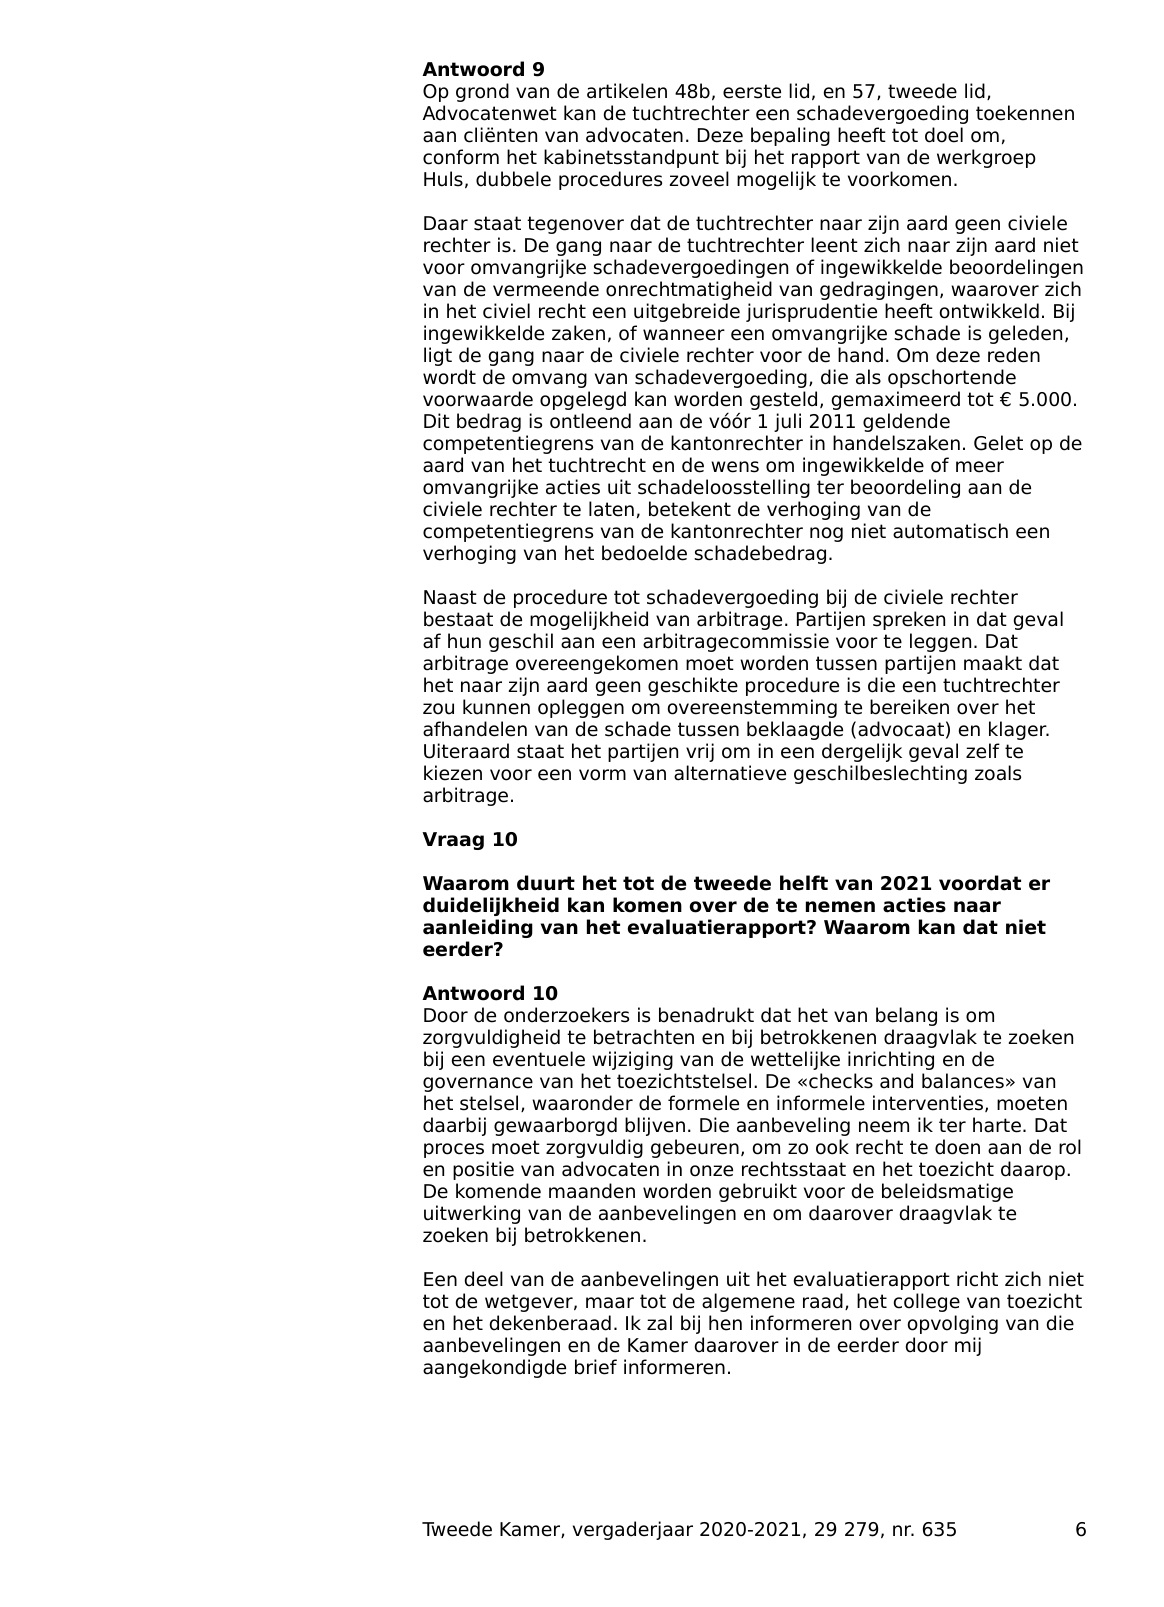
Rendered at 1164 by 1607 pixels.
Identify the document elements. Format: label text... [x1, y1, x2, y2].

subtitle Vraag 10 [422, 829, 1087, 851]
text Een deel van de aanbevelingen uit het evaluatierapport richt zich niet tot de wetgever, maar tot de algemene raad, het college van toezicht en het dekenberaad. Ik zal bij hen informeren over opvolging van die aanbevelingen en de Kamer daarover in de eerder door mij aangekondigde brief informeren. [422, 1269, 1087, 1379]
text Op grond van de artikelen 48b, eerste lid, en 57, tweede lid, Advocatenwet kan de tuchtrechter een schadevergoeding toekennen aan cliënten van advocaten. Deze bepaling heeft tot doel om, conform het kabinetsstandpunt bij het rapport van de werkgroep Huls, dubbele procedures zoveel mogelijk te voorkomen. [422, 81, 1087, 191]
text Waarom duurt het tot de tweede helft van 2021 voordat er duidelijkheid kan komen over de te nemen acties naar aanleiding van het evaluatierapport? Waarom kan dat niet eerder? [422, 873, 1087, 961]
text Naast de procedure tot schadevergoeding bij de civiele rechter bestaat de mogelijkheid van arbitrage. Partijen spreken in dat geval af hun geschil aan een arbitragecommissie voor te leggen. Dat arbitrage overeengekomen moet worden tussen partijen maakt dat het naar zijn aard geen geschikte procedure is die een tuchtrechter zou kunnen opleggen om overeenstemming te bereiken over het afhandelen van de schade tussen beklaagde (advocaat) en klager. Uiteraard staat het partijen vrij om in een dergelijk geval zelf te kiezen voor een vorm van alternatieve geschilbeslechting zoals arbitrage. [422, 587, 1087, 807]
subtitle Antwoord 10 [422, 983, 1087, 1005]
text Daar staat tegenover dat de tuchtrechter naar zijn aard geen civiele rechter is. De gang naar de tuchtrechter leent zich naar zijn aard niet voor omvangrijke schadevergoedingen of ingewikkelde beoordelingen van de vermeende onrechtmatigheid van gedragingen, waarover zich in het civiel recht een uitgebreide jurisprudentie heeft ontwikkeld. Bij ingewikkelde zaken, of wanneer een omvangrijke schade is geleden, ligt de gang naar de civiele rechter voor de hand. Om deze reden wordt de omvang van schadevergoeding, die als opschortende voorwaarde opgelegd kan worden gesteld, gemaximeerd tot € 5.000. Dit bedrag is ontleend aan de vóór 1 juli 2011 geldende competentiegrens van de kantonrechter in handelszaken. Gelet op de aard van het tuchtrecht en de wens om ingewikkelde of meer omvangrijke acties uit schadeloosstelling ter beoordeling aan de civiele rechter te laten, betekent de verhoging van de competentiegrens van de kantonrechter nog niet automatisch een verhoging van het bedoelde schadebedrag. [422, 213, 1087, 565]
text Door de onderzoekers is benadrukt dat het van belang is om zorgvuldigheid te betrachten en bij betrokkenen draagvlak te zoeken bij een eventuele wijziging van de wettelijke inrichting en de governance van het toezichtstelsel. De «checks and balances» van het stelsel, waaronder de formele en informele interventies, moeten daarbij gewaarborgd blijven. Die aanbeveling neem ik ter harte. Dat proces moet zorgvuldig gebeuren, om zo ook recht te doen aan de rol en positie van advocaten in onze rechtsstaat en het toezicht daarop. De komende maanden worden gebruikt voor de beleidsmatige uitwerking van de aanbevelingen en om daarover draagvlak te zoeken bij betrokkenen. [422, 1005, 1087, 1247]
subtitle Antwoord 9 [422, 59, 1087, 81]
